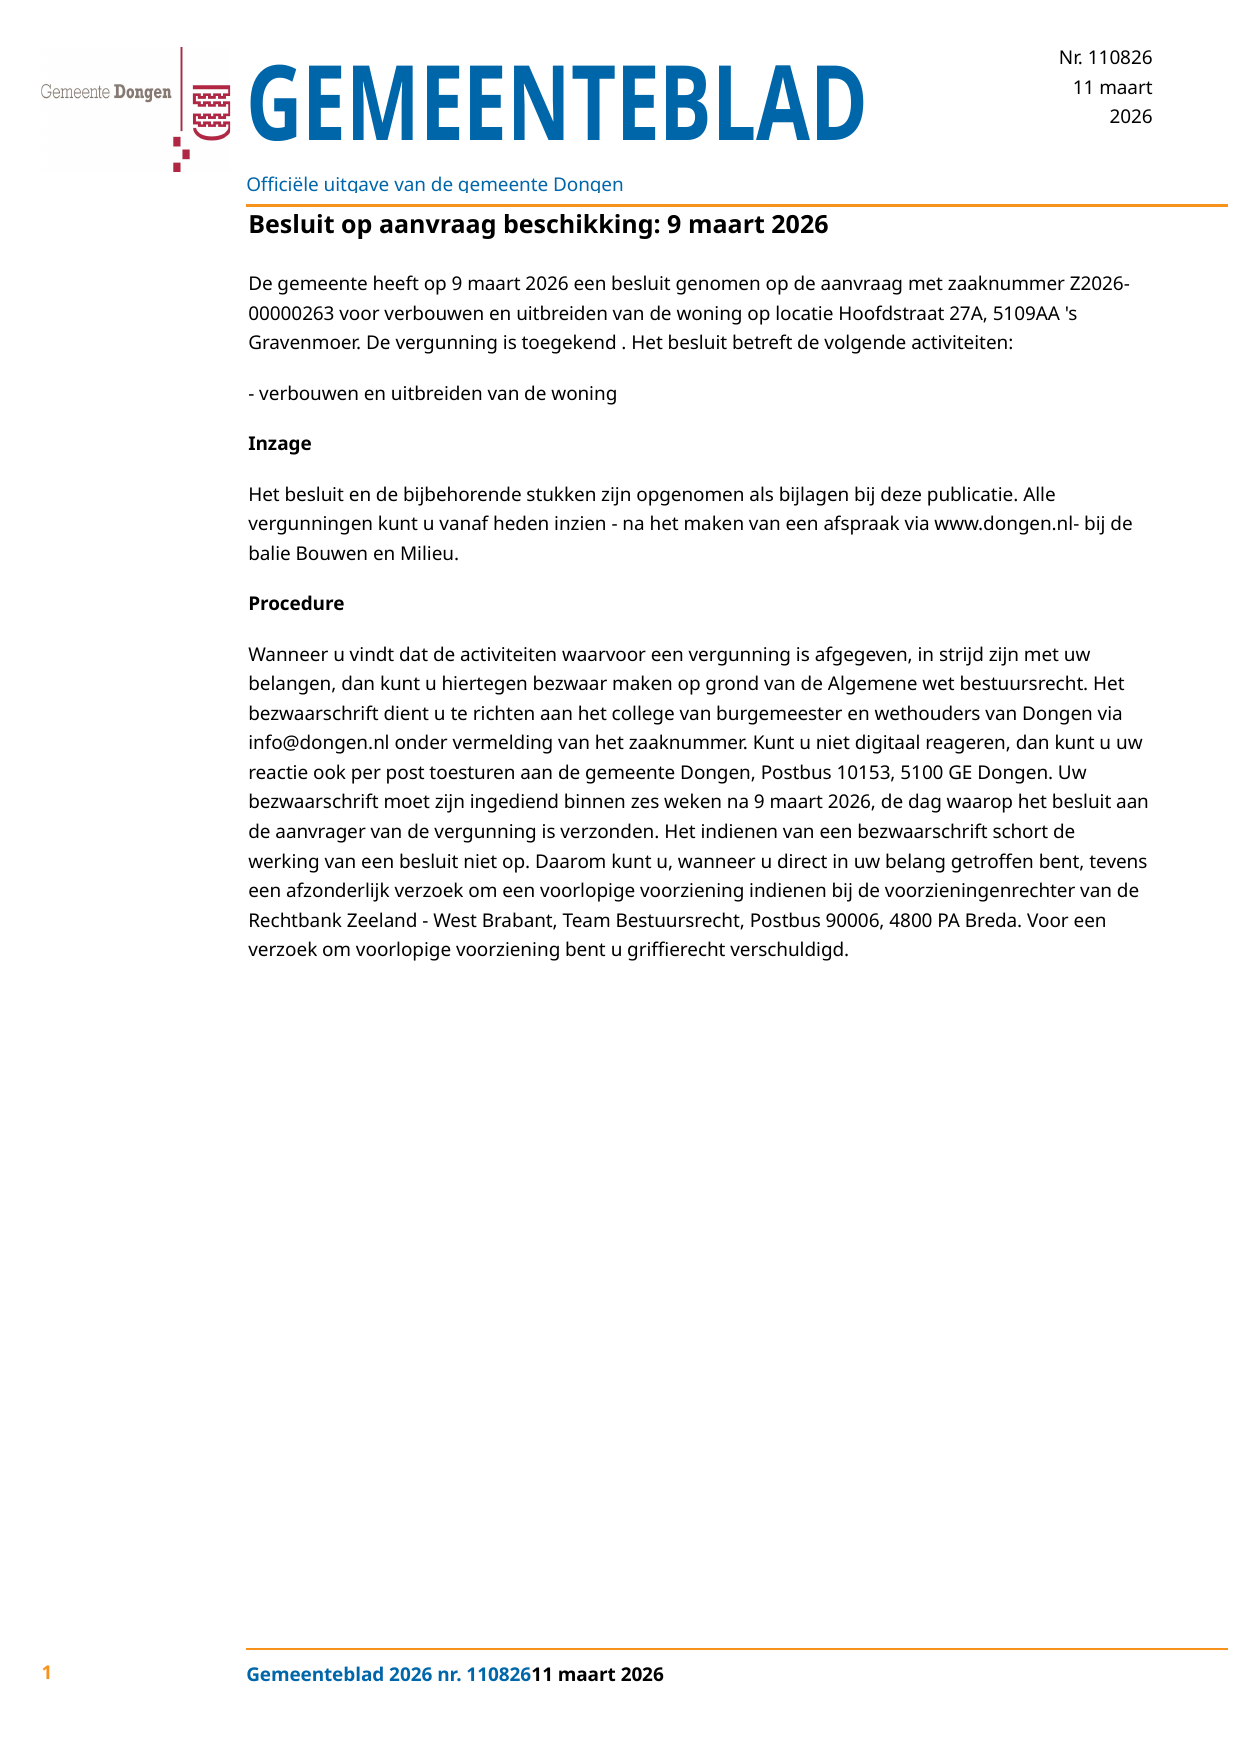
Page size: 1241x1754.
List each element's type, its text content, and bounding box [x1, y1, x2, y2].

text Wanneer u vindt dat de activiteiten waarvoor een vergunning is afgegeven, in strijd zijn met uw belangen, dan kunt u hiertegen bezwaar maken op grond van de Algemene wet bestuursrecht. Het bezwaarschrift dient u te richten aan het college van burgemeester en wethouders van Dongen via info@dongen.nl onder vermelding van het zaaknummer. Kunt u niet digitaal reageren, dan kunt u uw reactie ook per post toesturen aan de gemeente Dongen, Postbus 10153, 5100 GE Dongen. Uw bezwaarschrift moet zijn ingediend binnen zes weken na 9 maart 2026, de dag waarop het besluit aan de aanvrager van de vergunning is verzonden. Het indienen van een bezwaarschrift schort de werking van een besluit niet op. Daarom kunt u, wanneer u direct in uw belang getroffen bent, tevens een afzonderlijk verzoek om een voorlopige voorziening indienen bij de voorzieningenrechter van de Rechtbank Zeeland - West Brabant, Team Bestuursrecht, Postbus 90006, 4800 PA Breda. Voor een verzoek om voorlopige voorziening bent u griffierecht verschuldigd. [248, 641, 1152, 962]
text Besluit op aanvraag beschikking: 9 maart 2026 [248, 207, 1152, 241]
text Het besluit en de bijbehorende stukken zijn opgenomen als bijlagen bij deze publicatie. Alle vergunningen kunt u vanaf heden inzien - na het maken van een afspraak via www.dongen.nl- bij de balie Bouwen en Milieu. [248, 481, 1152, 566]
text - verbouwen en uitbreiden van de woning [248, 380, 1152, 406]
picture [41, 47, 231, 172]
text De gemeente heeft op 9 maart 2026 een besluit genomen op de aanvraag met zaaknummer Z2026-00000263 voor verbouwen en uitbreiden van de woning op locatie Hoofdstraat 27A, 5109AA 's Gravenmoer. De vergunning is toegekend . Het besluit betreft de volgende activiteiten: [248, 270, 1152, 355]
text Inzage [248, 430, 1152, 456]
text Procedure [248, 590, 1152, 616]
